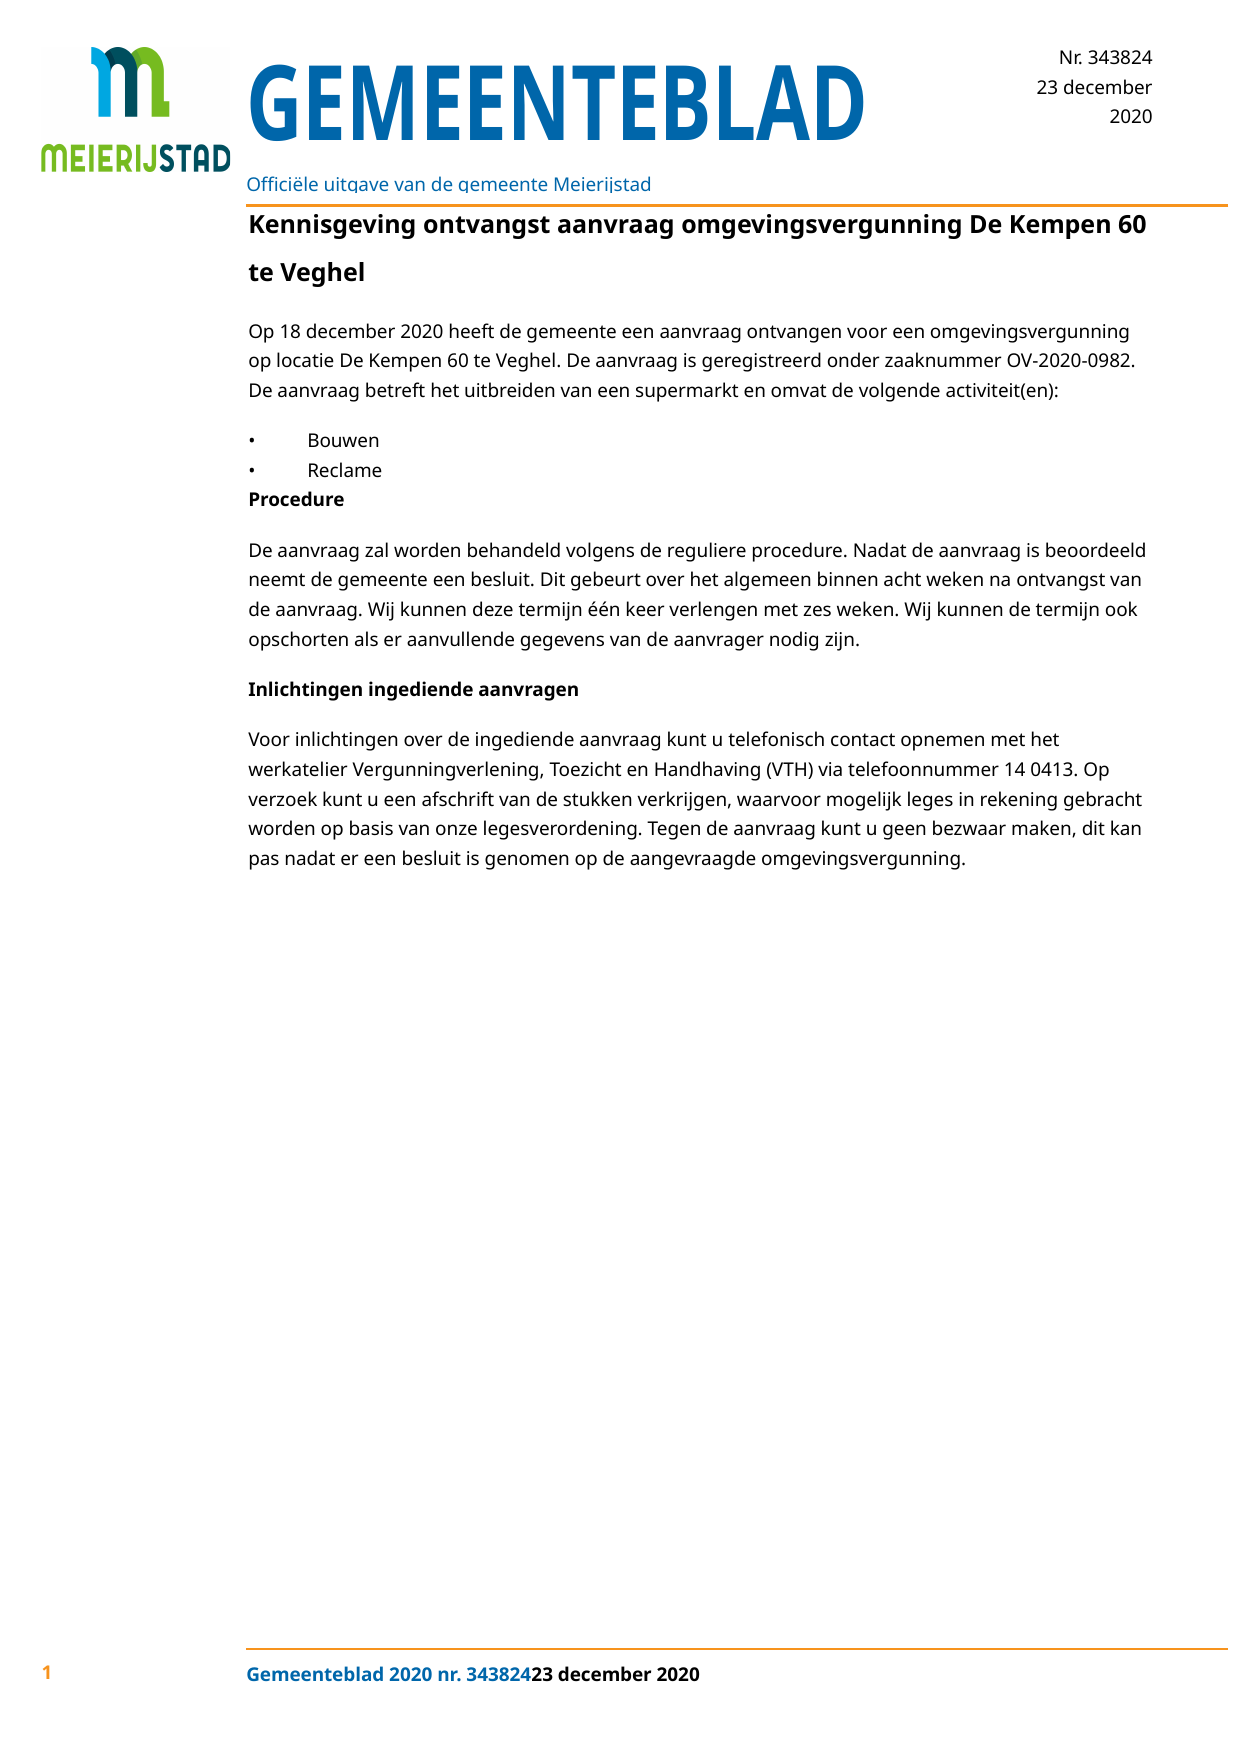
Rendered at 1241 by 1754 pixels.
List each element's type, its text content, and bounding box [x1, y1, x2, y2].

text Voor inlichtingen over de ingediende aanvraag kunt u telefonisch contact opnemen met het werkatelier Vergunningverlening, Toezicht en Handhaving (VTH) via telefoonnummer 14 0413. Op verzoek kunt u een afschrift van de stukken verkrijgen, waarvoor mogelijk leges in rekening gebracht worden op basis van onze legesverordening. Tegen de aanvraag kunt u geen bezwaar maken, dit kan pas nadat er een besluit is genomen op de aangevraagde omgevingsvergunning. [248, 727, 1152, 871]
picture [41, 47, 231, 172]
text Inlichtingen ingediende aanvragen [248, 676, 1152, 702]
text Kennisgeving ontvangst aanvraag omgevingsvergunning De Kempen 60 te Veghel [248, 207, 1152, 288]
text De aanvraag zal worden behandeld volgens de reguliere procedure. Nadat de aanvraag is beoordeeld neemt de gemeente een besluit. Dit gebeurt over het algemeen binnen acht weken na ontvangst van de aanvraag. Wij kunnen deze termijn één keer verlengen met zes weken. Wij kunnen de termijn ook opschorten als er aanvullende gegevens van de aanvrager nodig zijn. [248, 537, 1152, 652]
text Op 18 december 2020 heeft de gemeente een aanvraag ontvangen voor een omgevingsvergunning op locatie De Kempen 60 te Veghel. De aanvraag is geregistreerd onder zaaknummer OV-2020-0982. De aanvraag betreft het uitbreiden van een supermarkt en omvat de volgende activiteit(en): [248, 318, 1152, 403]
list Bouwen [248, 427, 1152, 453]
list Reclame [248, 457, 1152, 483]
text Procedure [248, 487, 1152, 512]
